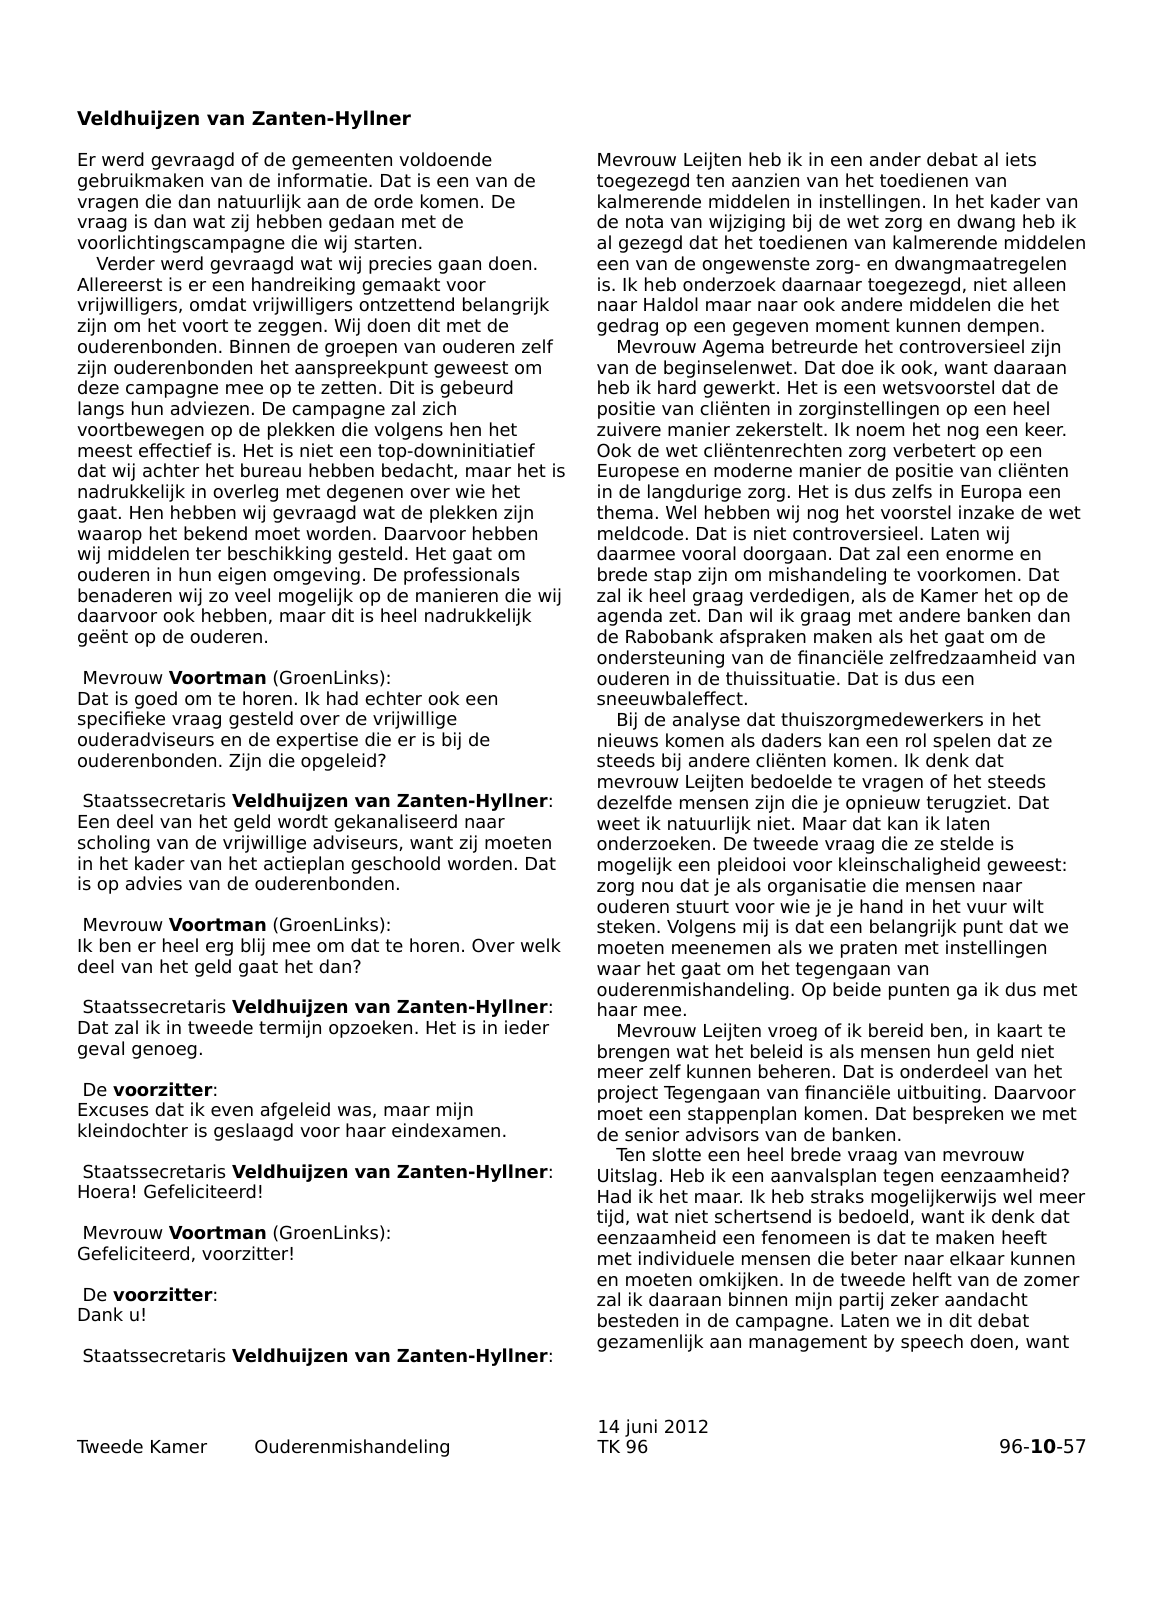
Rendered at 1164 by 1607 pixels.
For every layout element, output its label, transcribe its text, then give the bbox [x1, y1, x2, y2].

text Ik ben er heel erg blij mee om dat te horen. Over welk deel van het geld gaat het dan? [77, 936, 567, 977]
text Dank u! [77, 1305, 567, 1326]
text Excuses dat ik even afgeleid was, maar mijn kleindochter is geslaagd voor haar eindexamen. [77, 1100, 567, 1142]
text Mevrouw Agema betreurde het controversieel zijn van de beginselenwet. Dat doe ik ook, want daaraan heb ik hard gewerkt. Het is een wetsvoorstel dat de positie van cliënten in zorginstellingen op een heel zuivere manier zekerstelt. Ik noem het nog een keer. Ook de wet cliëntenrechten zorg verbetert op een Europese en moderne manier de positie van cliënten in de langdurige zorg. Het is dus zelfs in Europa een thema. Wel hebben wij nog het voorstel inzake de wet meldcode. Dat is niet controversieel. Laten wij daarmee vooral doorgaan. Dat zal een enorme en brede stap zijn om mishandeling te voorkomen. Dat zal ik heel graag verdedigen, als de Kamer het op de agenda zet. Dan wil ik graag met andere banken dan de Rabobank afspraken maken als het gaat om de ondersteuning van de financiële zelfredzaamheid van ouderen in de thuissituatie. Dat is dus een sneeuwbaleffect. [596, 337, 1087, 710]
text Dat is goed om te horen. Ik had echter ook een specifieke vraag gesteld over de vrijwillige ouderadviseurs en de expertise die er is bij de ouderenbonden. Zijn die opgeleid? [77, 688, 567, 771]
text Staatssecretaris Veldhuijzen van Zanten-Hyllner: [77, 1346, 567, 1367]
text Mevrouw Voortman (GroenLinks): [77, 668, 567, 688]
text Staatssecretaris Veldhuijzen van Zanten-Hyllner: [77, 1162, 567, 1182]
text Ten slotte een heel brede vraag van mevrouw Uitslag. Heb ik een aanvalsplan tegen eenzaamheid? Had ik het maar. Ik heb straks mogelijkerwijs wel meer tijd, wat niet schertsend is bedoeld, want ik denk dat eenzaamheid een fenomeen is dat te maken heeft met individuele mensen die beter naar elkaar kunnen en moeten omkijken. In de tweede helft van de zomer zal ik daaraan binnen mijn partij zeker aandacht besteden in de campagne. Laten we in dit debat gezamenlijk aan management by speech doen, want [596, 1145, 1087, 1352]
text De voorzitter: [77, 1079, 567, 1100]
text Staatssecretaris Veldhuijzen van Zanten-Hyllner: [77, 997, 567, 1018]
text Hoera! Gefeliciteerd! [77, 1182, 567, 1203]
text Mevrouw Leijten vroeg of ik bereid ben, in kaart te brengen wat het beleid is als mensen hun geld niet meer zelf kunnen beheren. Dat is onderdeel van het project Tegengaan van financiële uitbuiting. Daarvoor moet een stappenplan komen. Dat bespreken we met de senior advisors van de banken. [596, 1021, 1087, 1145]
text Mevrouw Voortman (GroenLinks): [77, 915, 567, 936]
text Er werd gevraagd of de gemeenten voldoende gebruikmaken van de informatie. Dat is een van de vragen die dan natuurlijk aan de orde komen. De vraag is dan wat zij hebben gedaan met de voorlichtingscampagne die wij starten. [77, 150, 567, 254]
text Mevrouw Voortman (GroenLinks): [77, 1223, 567, 1244]
text Een deel van het geld wordt gekanaliseerd naar scholing van de vrijwillige adviseurs, want zij moeten in het kader van het actieplan geschoold worden. Dat is op advies van de ouderenbonden. [77, 812, 567, 895]
text Verder werd gevraagd wat wij precies gaan doen. Allereerst is er een handreiking gemaakt voor vrijwilligers, omdat vrijwilligers ontzettend belangrijk zijn om het voort te zeggen. Wij doen dit met de ouderenbonden. Binnen de groepen van ouderen zelf zijn ouderenbonden het aanspreekpunt geweest om deze campagne mee op te zetten. Dit is gebeurd langs hun adviezen. De campagne zal zich voortbewegen op de plekken die volgens hen het meest effectief is. Het is niet een top-downinitiatief dat wij achter het bureau hebben bedacht, maar het is nadrukkelijk in overleg met degenen over wie het gaat. Hen hebben wij gevraagd wat de plekken zijn waarop het bekend moet worden. Daarvoor hebben wij middelen ter beschikking gesteld. Het gaat om ouderen in hun eigen omgeving. De professionals benaderen wij zo veel mogelijk op de manieren die wij daarvoor ook hebben, maar dit is heel nadrukkelijk geënt op de ouderen. [77, 254, 567, 648]
text Dat zal ik in tweede termijn opzoeken. Het is in ieder geval genoeg. [77, 1018, 567, 1059]
text De voorzitter: [77, 1284, 567, 1305]
text Mevrouw Leijten heb ik in een ander debat al iets toegezegd ten aanzien van het toedienen van kalmerende middelen in instellingen. In het kader van de nota van wijziging bij de wet zorg en dwang heb ik al gezegd dat het toedienen van kalmerende middelen een van de ongewenste zorg- en dwangmaatregelen is. Ik heb onderzoek daarnaar toegezegd, niet alleen naar Haldol maar naar ook andere middelen die het gedrag op een gegeven moment kunnen dempen. [596, 150, 1087, 337]
text Staatssecretaris Veldhuijzen van Zanten-Hyllner: [77, 791, 567, 812]
text Bij de analyse dat thuiszorgmedewerkers in het nieuws komen als daders kan een rol spelen dat ze steeds bij andere cliënten komen. Ik denk dat mevrouw Leijten bedoelde te vragen of het steeds dezelfde mensen zijn die je opnieuw terugziet. Dat weet ik natuurlijk niet. Maar dat kan ik laten onderzoeken. De tweede vraag die ze stelde is mogelijk een pleidooi voor kleinschaligheid geweest: zorg nou dat je als organisatie die mensen naar ouderen stuurt voor wie je je hand in het vuur wilt steken. Volgens mij is dat een belangrijk punt dat we moeten meenemen als we praten met instellingen waar het gaat om het tegengaan van ouderenmishandeling. Op beide punten ga ik dus met haar mee. [596, 710, 1087, 1021]
text Gefeliciteerd, voorzitter! [77, 1244, 567, 1264]
